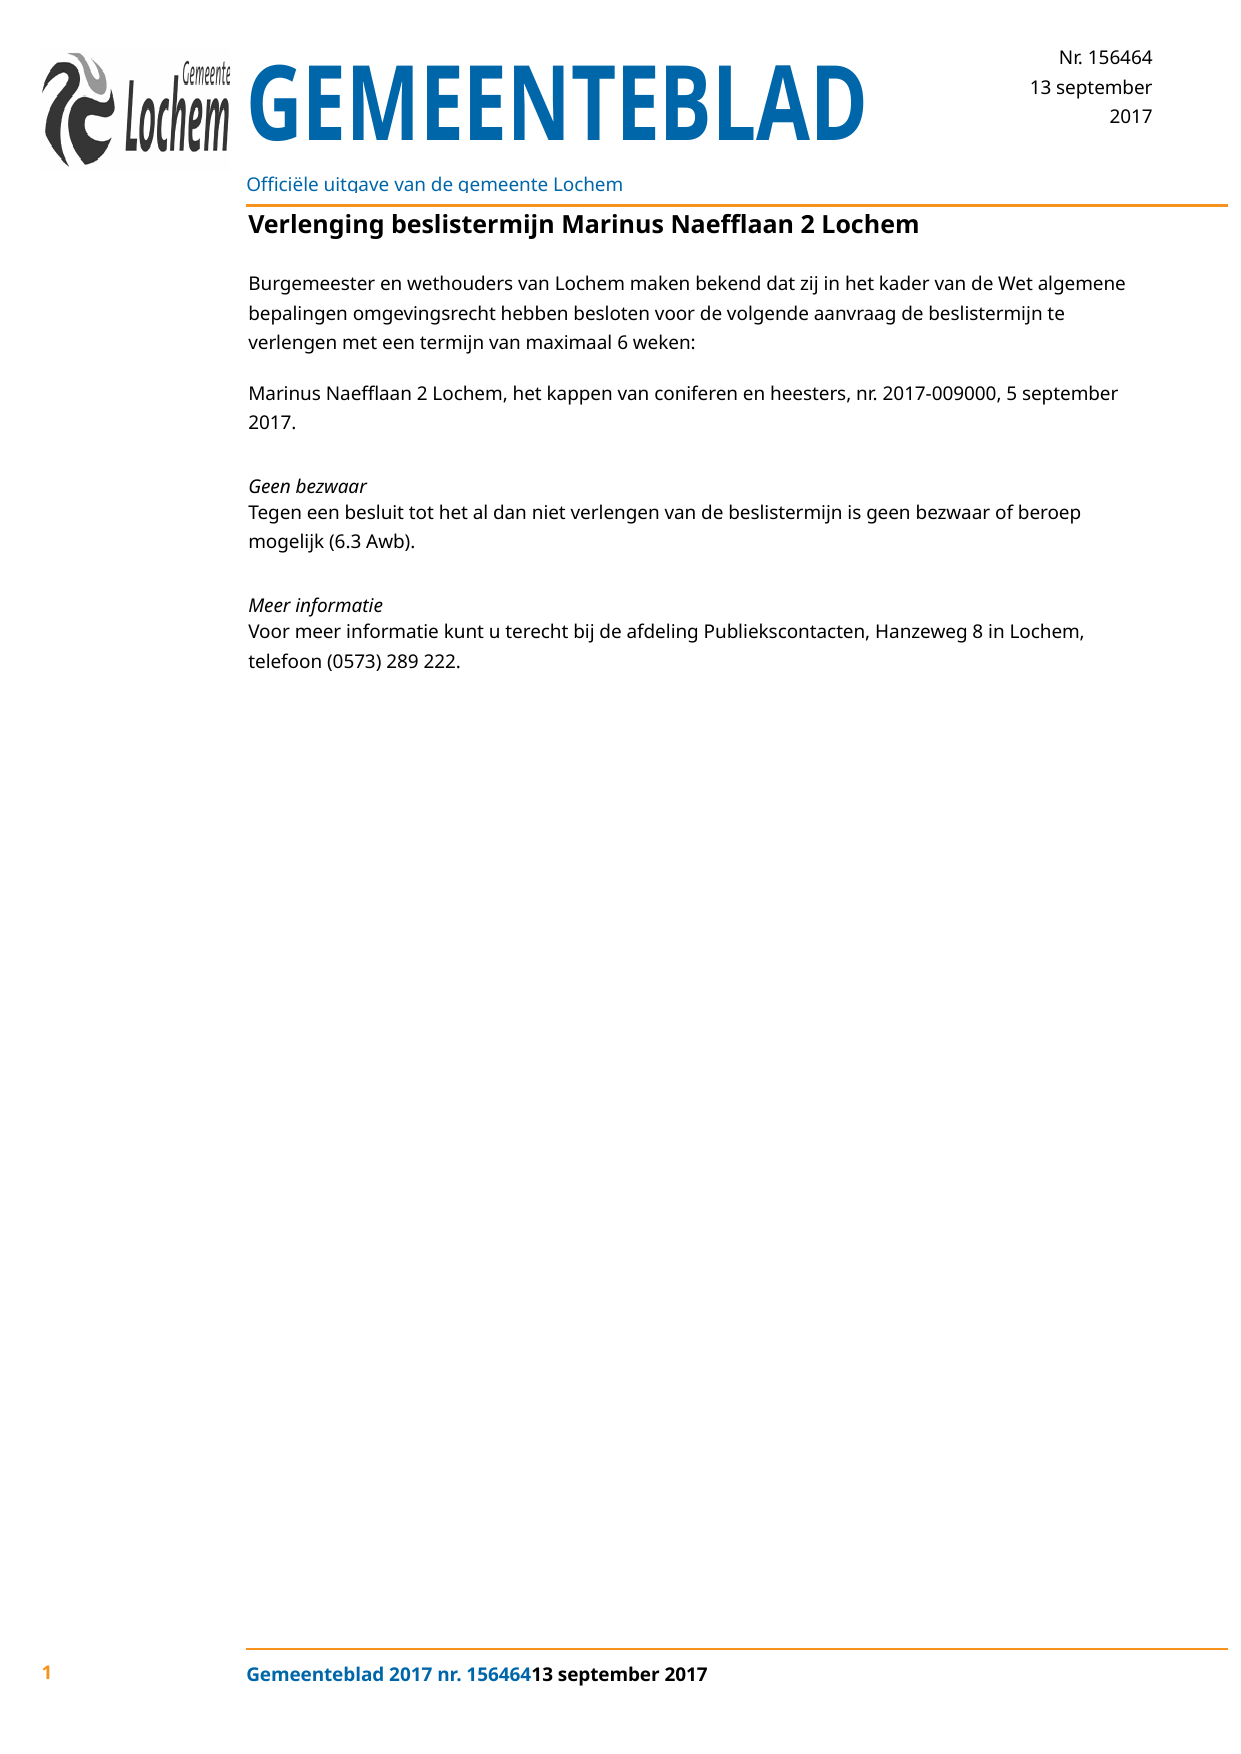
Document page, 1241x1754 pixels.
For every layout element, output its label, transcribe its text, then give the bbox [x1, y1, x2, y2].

text Marinus Naefflaan 2 Lochem, het kappen van coniferen en heesters, nr. 2017-009000, 5 september 2017. [248, 380, 1152, 435]
picture [41, 47, 231, 172]
text Voor meer informatie kunt u terecht bij de afdeling Publiekscontacten, Hanzeweg 8 in Lochem, telefoon (0573) 289 222. [248, 618, 1152, 674]
text Verlenging beslistermijn Marinus Naefflaan 2 Lochem [248, 207, 1152, 241]
text Burgemeester en wethouders van Lochem maken bekend dat zij in het kader van de Wet algemene bepalingen omgevingsrecht hebben besloten voor de volgende aanvraag de beslistermijn te verlengen met een termijn van maximaal 6 weken: [248, 270, 1152, 355]
text Geen bezwaar [248, 473, 1152, 499]
text Tegen een besluit tot het al dan niet verlengen van de beslistermijn is geen bezwaar of beroep mogelijk (6.3 Awb). [248, 499, 1152, 554]
text Meer informatie [248, 593, 1152, 618]
